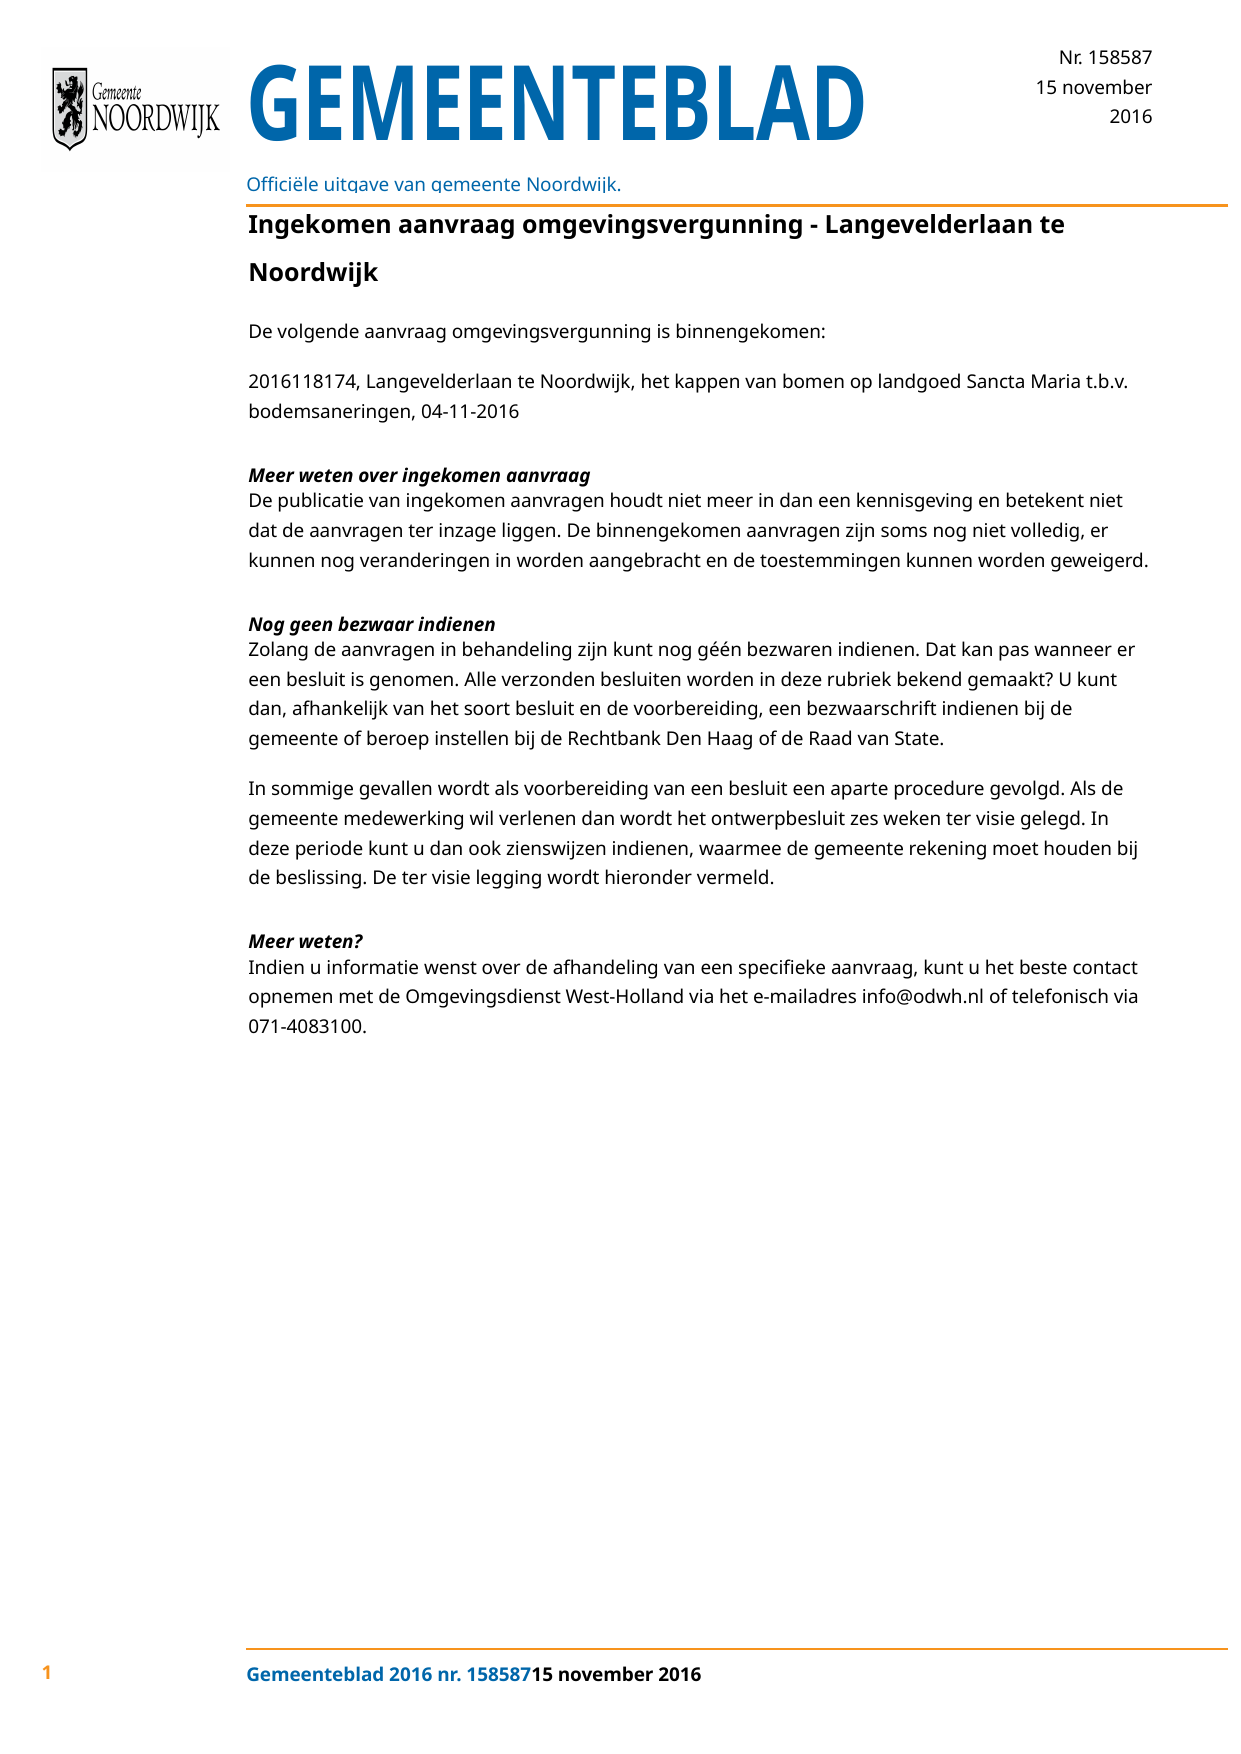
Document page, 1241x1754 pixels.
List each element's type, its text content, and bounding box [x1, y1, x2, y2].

text In sommige gevallen wordt als voorbereiding van een besluit een aparte procedure gevolgd. Als de gemeente medewerking wil verlenen dan wordt het ontwerpbesluit zes weken ter visie gelegd. In deze periode kunt u dan ook zienswijzen indienen, waarmee de gemeente rekening moet houden bij de beslissing. De ter visie legging wordt hieronder vermeld. [248, 776, 1152, 890]
text De publicatie van ingekomen aanvragen houdt niet meer in dan een kennisgeving en betekent niet dat de aanvragen ter inzage liggen. De binnengekomen aanvragen zijn soms nog niet volledig, er kunnen nog veranderingen in worden aangebracht en de toestemmingen kunnen worden geweigerd. [248, 488, 1152, 572]
text 2016118174, Langevelderlaan te Noordwijk, het kappen van bomen op landgoed Sancta Maria t.b.v. bodemsaneringen, 04-11-2016 [248, 368, 1152, 424]
text Meer weten over ingekomen aanvraag [248, 462, 1152, 488]
text De volgende aanvraag omgevingsvergunning is binnengekomen: [248, 318, 1152, 344]
text Meer weten? [248, 928, 1152, 954]
text Indien u informatie wenst over de afhandeling van een specifieke aanvraag, kunt u het beste contact opnemen met de Omgevingsdienst West-Holland via het e-mailadres info@odwh.nl of telefonisch via 071-4083100. [248, 954, 1152, 1039]
picture [41, 47, 231, 172]
text Nog geen bezwaar indienen [248, 611, 1152, 636]
text Zolang de aanvragen in behandeling zijn kunt nog géén bezwaren indienen. Dat kan pas wanneer er een besluit is genomen. Alle verzonden besluiten worden in deze rubriek bekend gemaakt? U kunt dan, afhankelijk van het soort besluit en de voorbereiding, een bezwaarschrift indienen bij de gemeente of beroep instellen bij de Rechtbank Den Haag of de Raad van State. [248, 636, 1152, 751]
text Ingekomen aanvraag omgevingsvergunning - Langevelderlaan te Noordwijk [248, 207, 1152, 288]
